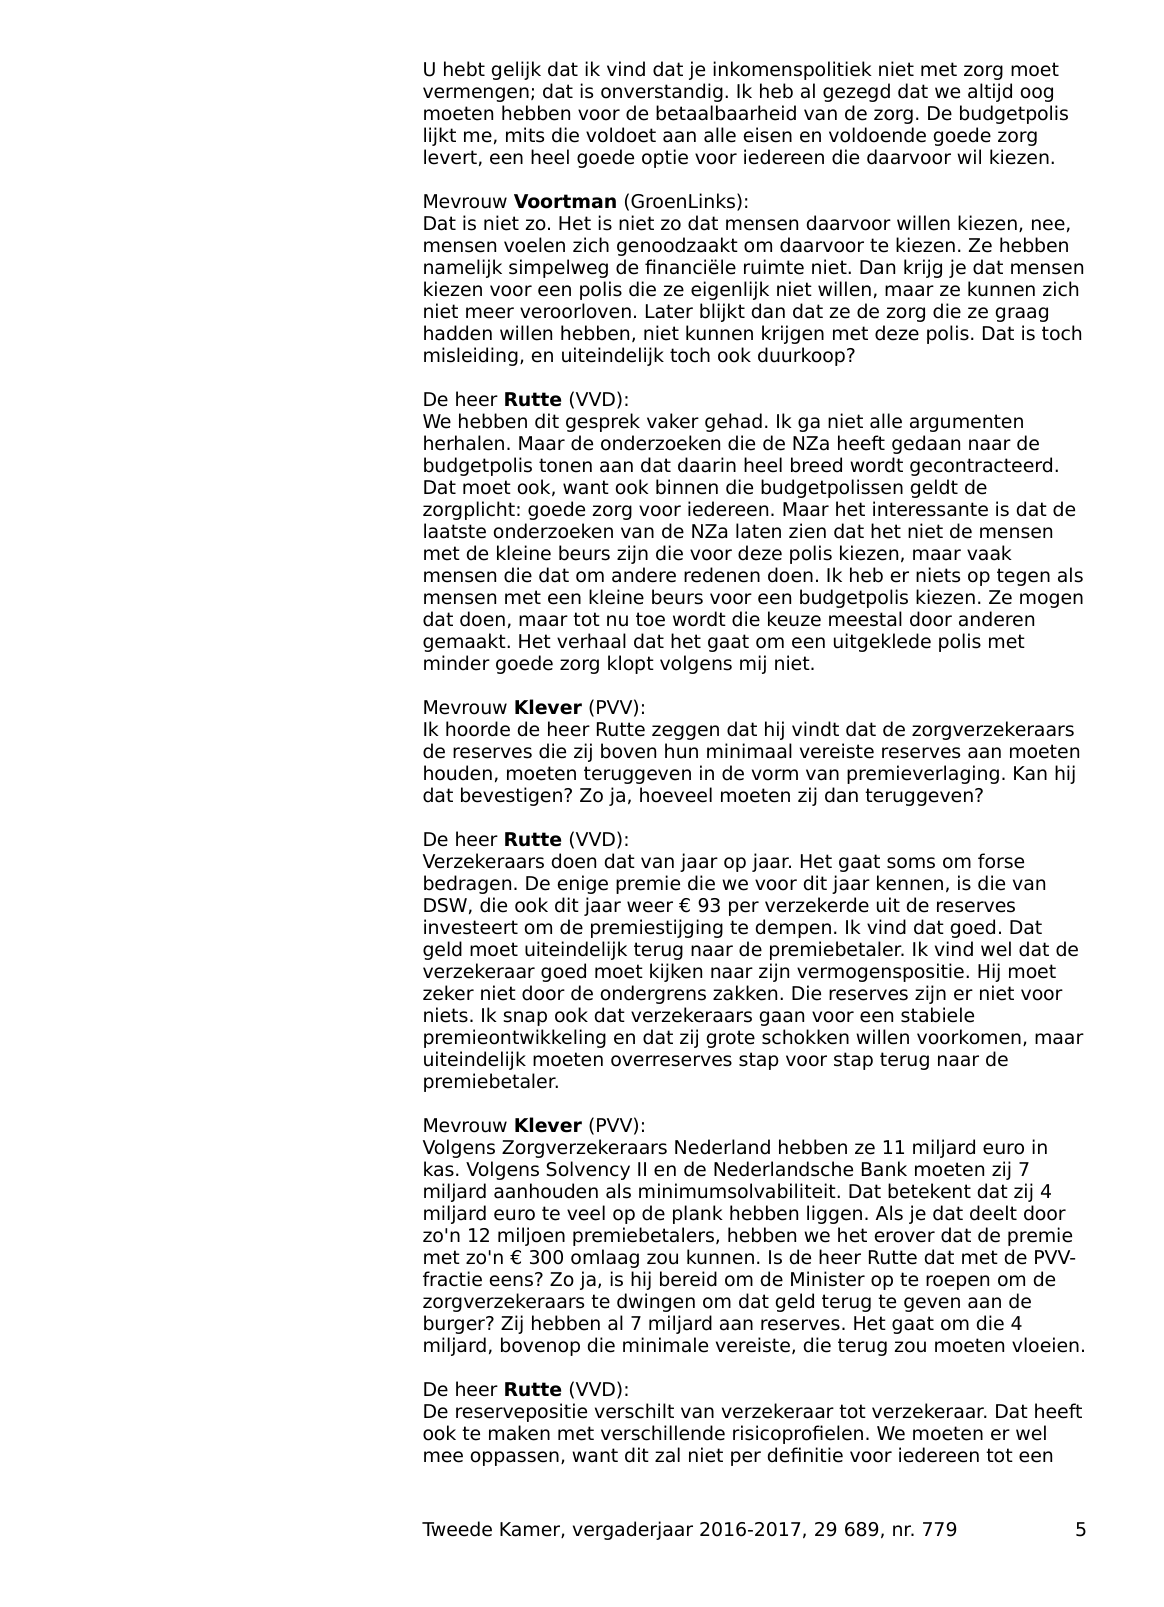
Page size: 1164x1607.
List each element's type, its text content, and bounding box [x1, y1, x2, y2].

text Verzekeraars doen dat van jaar op jaar. Het gaat soms om forse bedragen. De enige premie die we voor dit jaar kennen, is die van DSW, die ook dit jaar weer € 93 per verzekerde uit de reserves investeert om de premiestijging te dempen. Ik vind dat goed. Dat geld moet uiteindelijk terug naar de premiebetaler. Ik vind wel dat de verzekeraar goed moet kijken naar zijn vermogenspositie. Hij moet zeker niet door de ondergrens zakken. Die reserves zijn er niet voor niets. Ik snap ook dat verzekeraars gaan voor een stabiele premieontwikkeling en dat zij grote schokken willen voorkomen, maar uiteindelijk moeten overreserves stap voor stap terug naar de premiebetaler. [422, 851, 1087, 1093]
text We hebben dit gesprek vaker gehad. Ik ga niet alle argumenten herhalen. Maar de onderzoeken die de NZa heeft gedaan naar de budgetpolis tonen aan dat daarin heel breed wordt gecontracteerd. Dat moet ook, want ook binnen die budgetpolissen geldt de zorgplicht: goede zorg voor iedereen. Maar het interessante is dat de laatste onderzoeken van de NZa laten zien dat het niet de mensen met de kleine beurs zijn die voor deze polis kiezen, maar vaak mensen die dat om andere redenen doen. Ik heb er niets op tegen als mensen met een kleine beurs voor een budgetpolis kiezen. Ze mogen dat doen, maar tot nu toe wordt die keuze meestal door anderen gemaakt. Het verhaal dat het gaat om een uitgeklede polis met minder goede zorg klopt volgens mij niet. [422, 411, 1087, 675]
text De heer Rutte (VVD): [422, 829, 1087, 851]
text U hebt gelijk dat ik vind dat je inkomenspolitiek niet met zorg moet vermengen; dat is onverstandig. Ik heb al gezegd dat we altijd oog moeten hebben voor de betaalbaarheid van de zorg. De budgetpolis lijkt me, mits die voldoet aan alle eisen en voldoende goede zorg levert, een heel goede optie voor iedereen die daarvoor wil kiezen. [422, 59, 1087, 169]
text Volgens Zorgverzekeraars Nederland hebben ze 11 miljard euro in kas. Volgens Solvency II en de Nederlandsche Bank moeten zij 7 miljard aanhouden als minimumsolvabiliteit. Dat betekent dat zij 4 miljard euro te veel op de plank hebben liggen. Als je dat deelt door zo'n 12 miljoen premiebetalers, hebben we het erover dat de premie met zo'n € 300 omlaag zou kunnen. Is de heer Rutte dat met de PVV-fractie eens? Zo ja, is hij bereid om de Minister op te roepen om de zorgverzekeraars te dwingen om dat geld terug te geven aan de burger? Zij hebben al 7 miljard aan reserves. Het gaat om die 4 miljard, bovenop die minimale vereiste, die terug zou moeten vloeien. [422, 1137, 1087, 1357]
text De heer Rutte (VVD): [422, 1379, 1087, 1401]
text Mevrouw Klever (PVV): [422, 1115, 1087, 1137]
text Ik hoorde de heer Rutte zeggen dat hij vindt dat de zorgverzekeraars de reserves die zij boven hun minimaal vereiste reserves aan moeten houden, moeten teruggeven in de vorm van premieverlaging. Kan hij dat bevestigen? Zo ja, hoeveel moeten zij dan teruggeven? [422, 719, 1087, 807]
text De reservepositie verschilt van verzekeraar tot verzekeraar. Dat heeft ook te maken met verschillende risicoprofielen. We moeten er wel mee oppassen, want dit zal niet per definitie voor iedereen tot een [422, 1401, 1087, 1467]
text Dat is niet zo. Het is niet zo dat mensen daarvoor willen kiezen, nee, mensen voelen zich genoodzaakt om daarvoor te kiezen. Ze hebben namelijk simpelweg de financiële ruimte niet. Dan krijg je dat mensen kiezen voor een polis die ze eigenlijk niet willen, maar ze kunnen zich niet meer veroorloven. Later blijkt dan dat ze de zorg die ze graag hadden willen hebben, niet kunnen krijgen met deze polis. Dat is toch misleiding, en uiteindelijk toch ook duurkoop? [422, 213, 1087, 367]
text Mevrouw Klever (PVV): [422, 697, 1087, 719]
text Mevrouw Voortman (GroenLinks): [422, 191, 1087, 213]
text De heer Rutte (VVD): [422, 389, 1087, 411]
